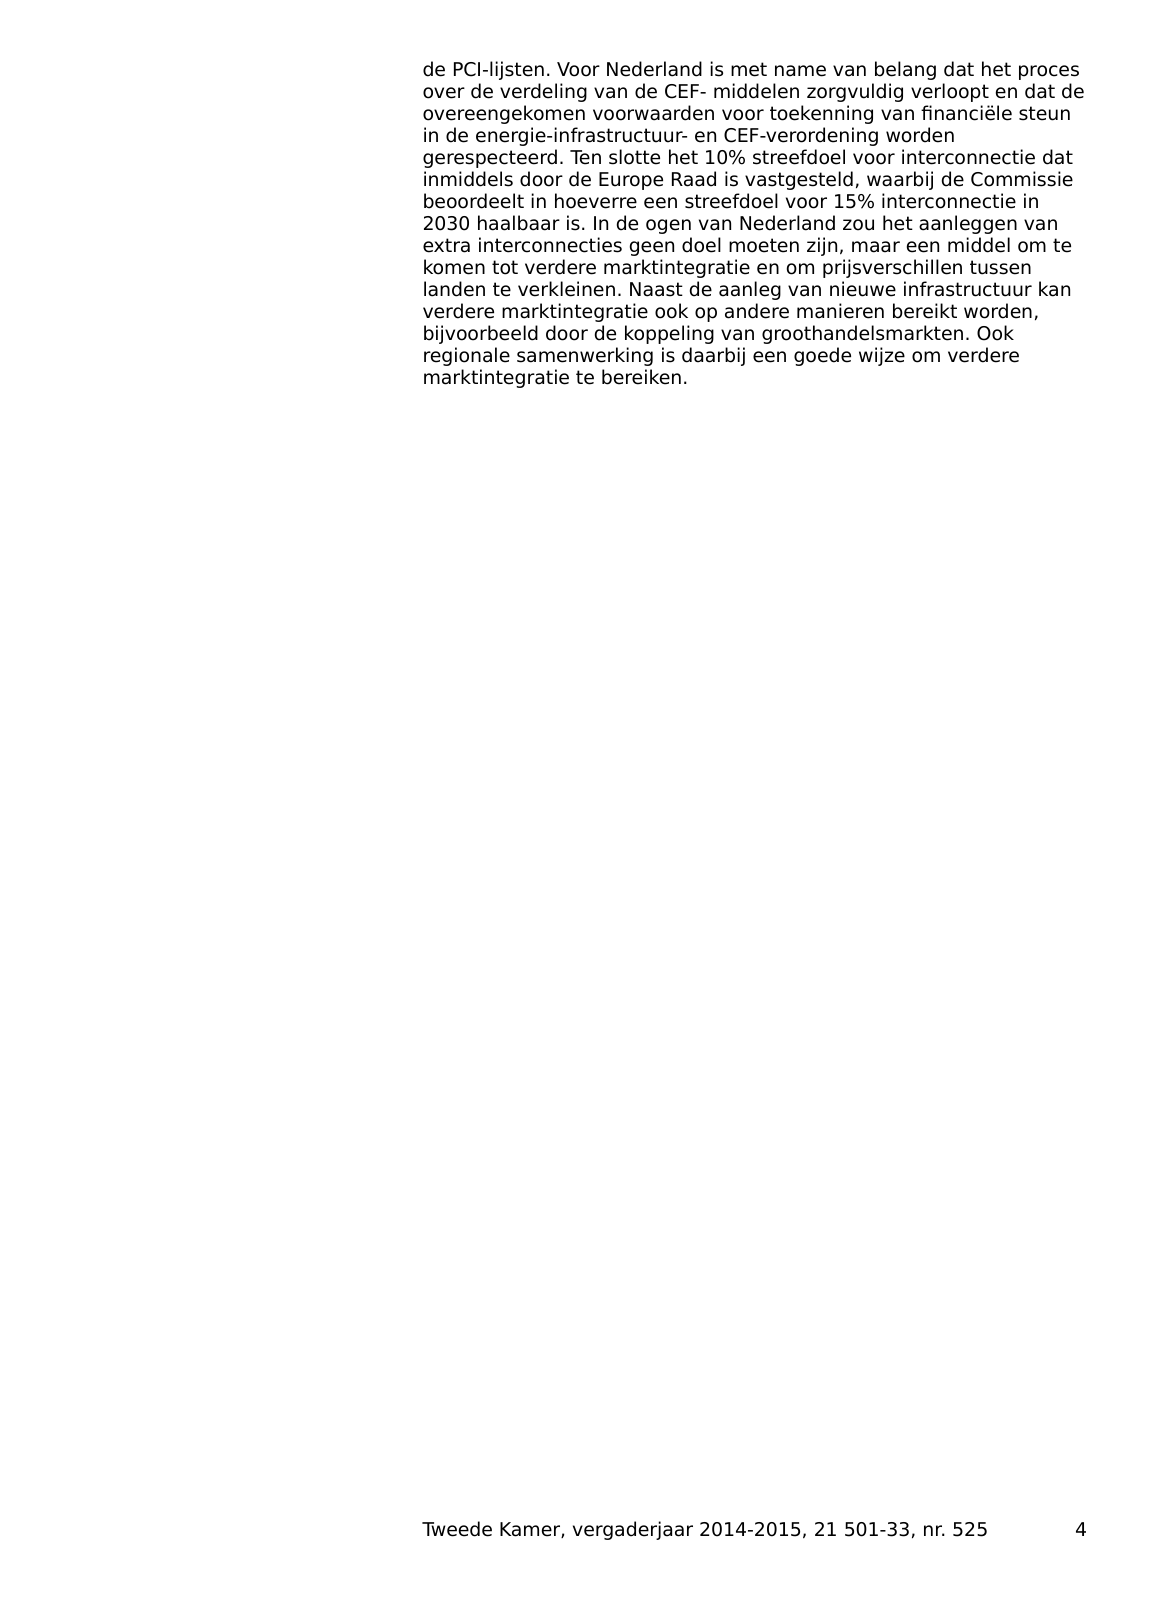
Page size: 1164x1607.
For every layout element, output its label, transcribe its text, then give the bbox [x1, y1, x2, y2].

text de PCI-lijsten. Voor Nederland is met name van belang dat het proces over de verdeling van de CEF- middelen zorgvuldig verloopt en dat de overeengekomen voorwaarden voor toekenning van financiële steun in de energie-infrastructuur- en CEF-verordening worden gerespecteerd. Ten slotte het 10% streefdoel voor interconnectie dat inmiddels door de Europe Raad is vastgesteld, waarbij de Commissie beoordeelt in hoeverre een streefdoel voor 15% interconnectie in 2030 haalbaar is. In de ogen van Nederland zou het aanleggen van extra interconnecties geen doel moeten zijn, maar een middel om te komen tot verdere marktintegratie en om prijsverschillen tussen landen te verkleinen. Naast de aanleg van nieuwe infrastructuur kan verdere marktintegratie ook op andere manieren bereikt worden, bijvoorbeeld door de koppeling van groothandelsmarkten. Ook regionale samenwerking is daarbij een goede wijze om verdere marktintegratie te bereiken. [422, 59, 1087, 389]
